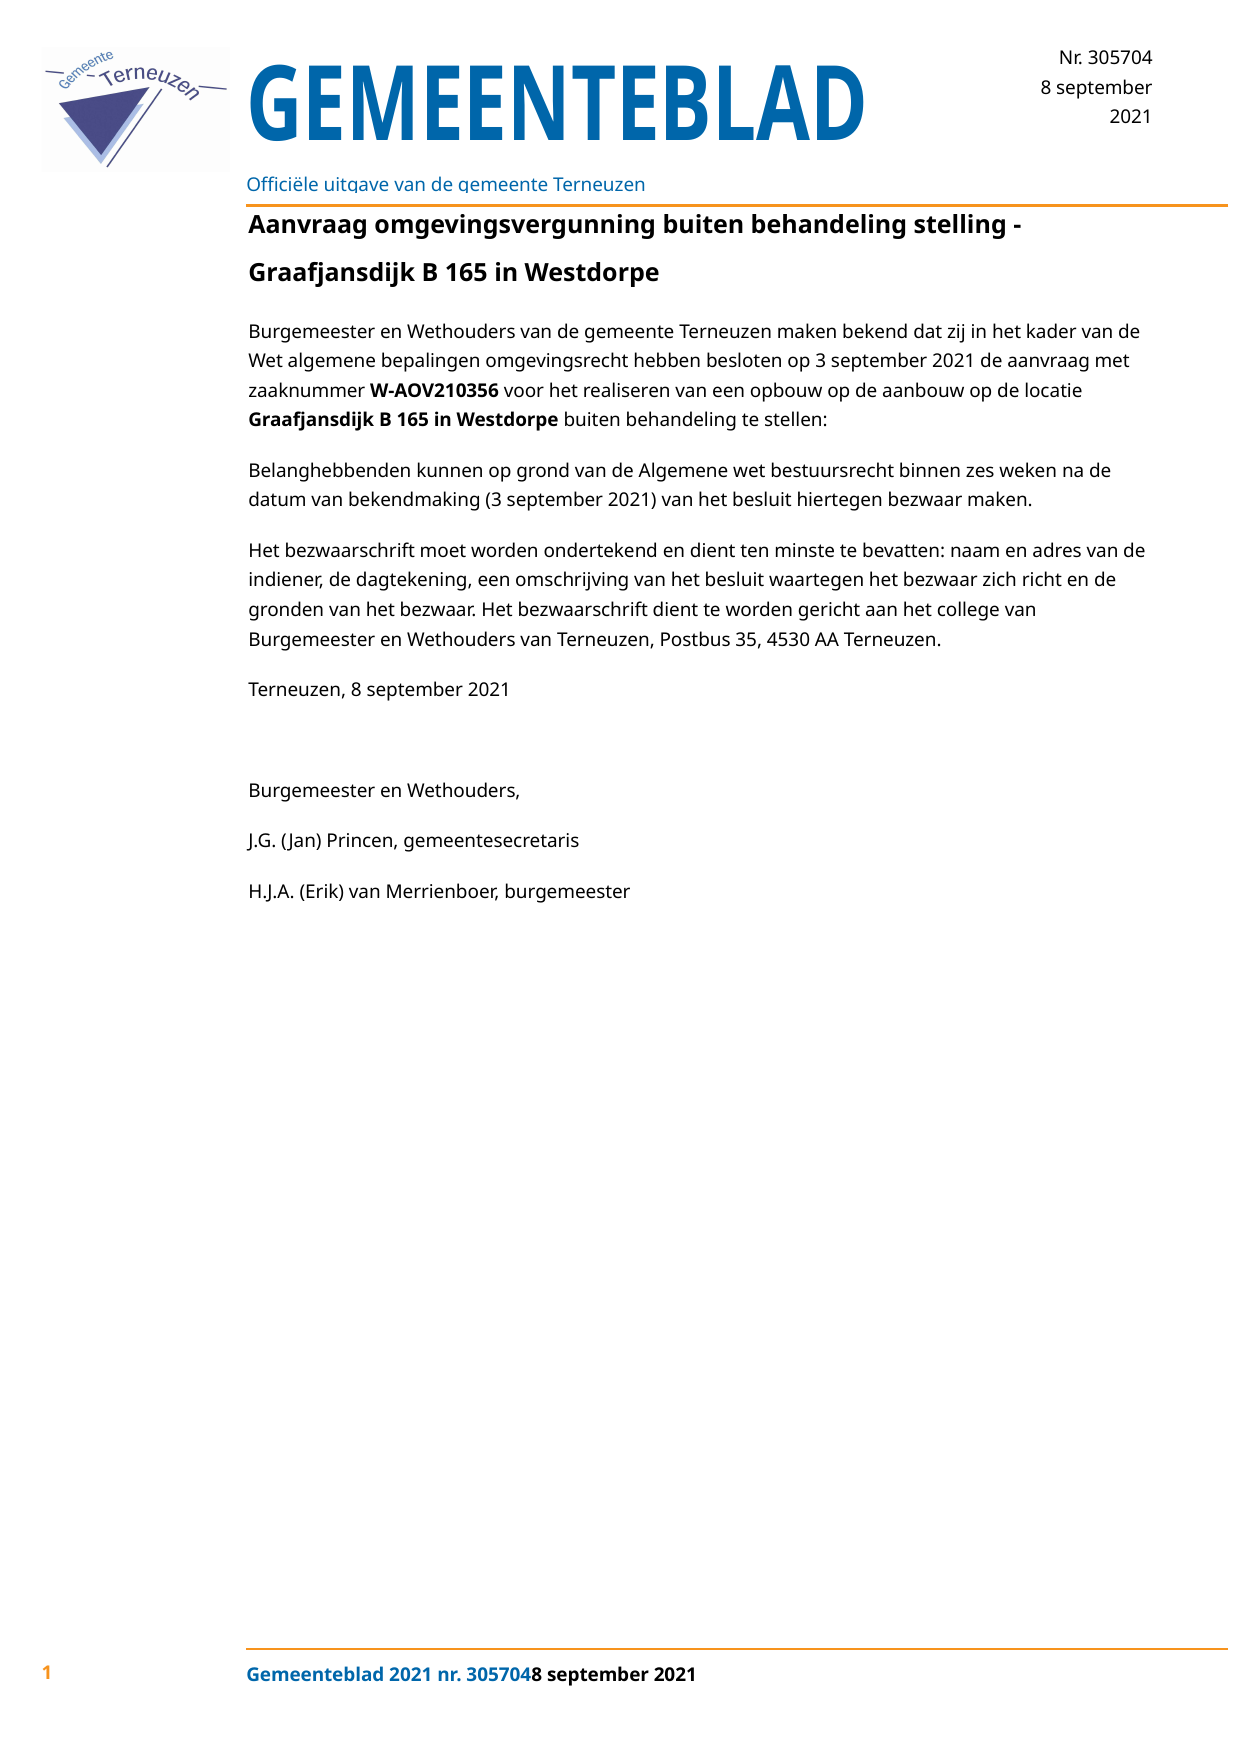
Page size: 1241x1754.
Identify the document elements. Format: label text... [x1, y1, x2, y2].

text Burgemeester en Wethouders van de gemeente Terneuzen maken bekend dat zij in het kader van de Wet algemene bepalingen omgevingsrecht hebben besloten op 3 september 2021 de aanvraag met zaaknummer W-AOV210356 voor het realiseren van een opbouw op de aanbouw op de locatie Graafjansdijk B 165 in Westdorpe buiten behandeling te stellen: [248, 318, 1152, 432]
text Het bezwaarschrift moet worden ondertekend en dient ten minste te bevatten: naam en adres van de indiener, de dagtekening, een omschrijving van het besluit waartegen het bezwaar zich richt en de gronden van het bezwaar. Het bezwaarschrift dient te worden gericht aan het college van Burgemeester en Wethouders van Terneuzen, Postbus 35, 4530 AA Terneuzen. [248, 537, 1152, 652]
text H.J.A. (Erik) van Merrienboer, burgemeester [248, 878, 1152, 904]
text Burgemeester en Wethouders, [248, 777, 1152, 803]
picture [41, 47, 231, 172]
text Aanvraag omgevingsvergunning buiten behandeling stelling - Graafjansdijk B 165 in Westdorpe [248, 207, 1152, 288]
text J.G. (Jan) Princen, gemeentesecretaris [248, 827, 1152, 853]
text Belanghebbenden kunnen op grond van de Algemene wet bestuursrecht binnen zes weken na de datum van bekendmaking (3 september 2021) van het besluit hiertegen bezwaar maken. [248, 457, 1152, 512]
text Terneuzen, 8 september 2021 [248, 676, 1152, 702]
